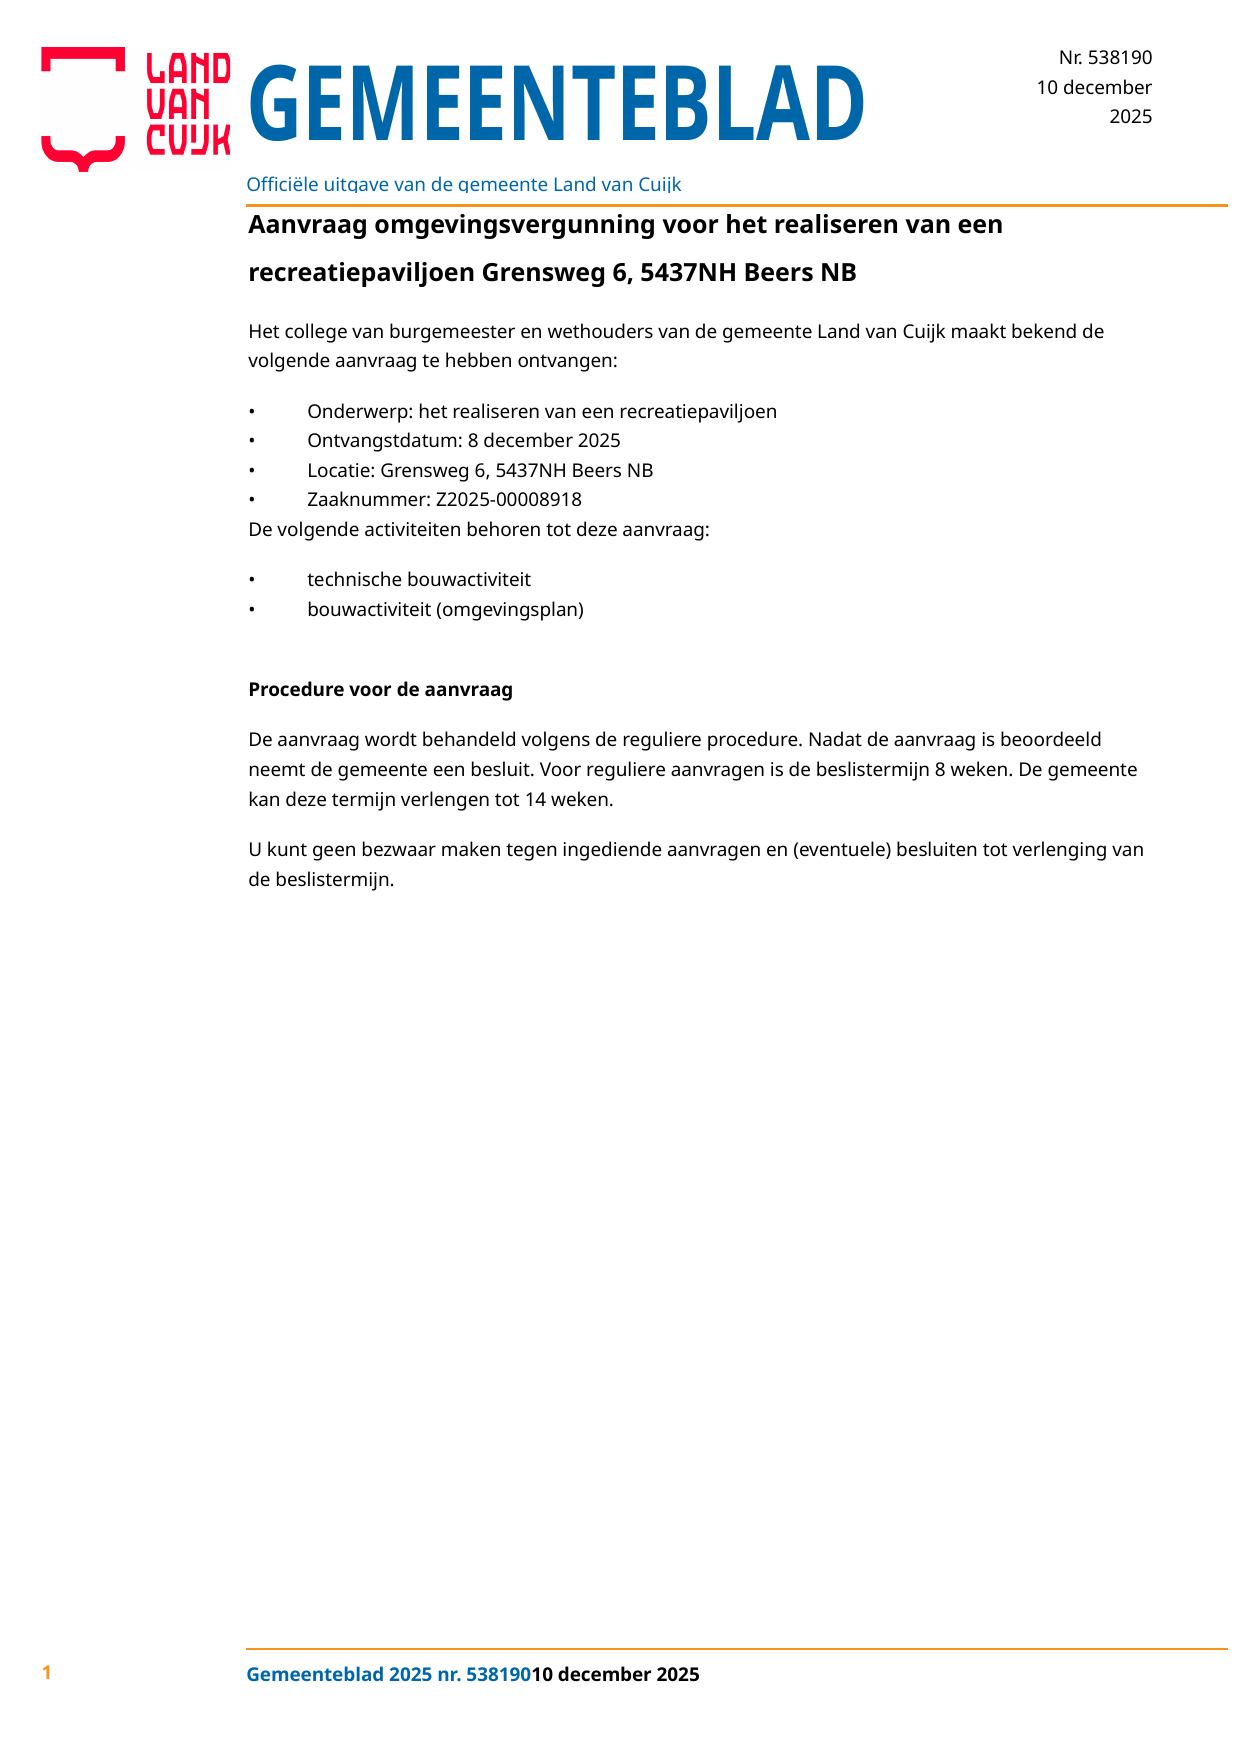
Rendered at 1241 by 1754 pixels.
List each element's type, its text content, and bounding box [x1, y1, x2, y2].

picture [41, 47, 231, 172]
list Locatie: Grensweg 6, 5437NH Beers NB [248, 457, 1152, 483]
text Procedure voor de aanvraag [248, 676, 1152, 702]
text Aanvraag omgevingsvergunning voor het realiseren van een recreatiepaviljoen Grensweg 6, 5437NH Beers NB [248, 207, 1152, 288]
text U kunt geen bezwaar maken tegen ingediende aanvragen en (eventuele) besluiten tot verlenging van de beslistermijn. [248, 836, 1152, 892]
text Het college van burgemeester en wethouders van de gemeente Land van Cuijk maakt bekend de volgende aanvraag te hebben ontvangen: [248, 318, 1152, 373]
list Ontvangstdatum: 8 december 2025 [248, 427, 1152, 453]
list Onderwerp: het realiseren van een recreatiepaviljoen [248, 398, 1152, 424]
text De aanvraag wordt behandeld volgens de reguliere procedure. Nadat de aanvraag is beoordeeld neemt de gemeente een besluit. Voor reguliere aanvragen is de beslistermijn 8 weken. De gemeente kan deze termijn verlengen tot 14 weken. [248, 727, 1152, 812]
text De volgende activiteiten behoren tot deze aanvraag: [248, 516, 1152, 542]
list technische bouwactiviteit [248, 567, 1152, 592]
list bouwactiviteit (omgevingsplan) [248, 596, 1152, 622]
list Zaaknummer: Z2025-00008918 [248, 487, 1152, 512]
